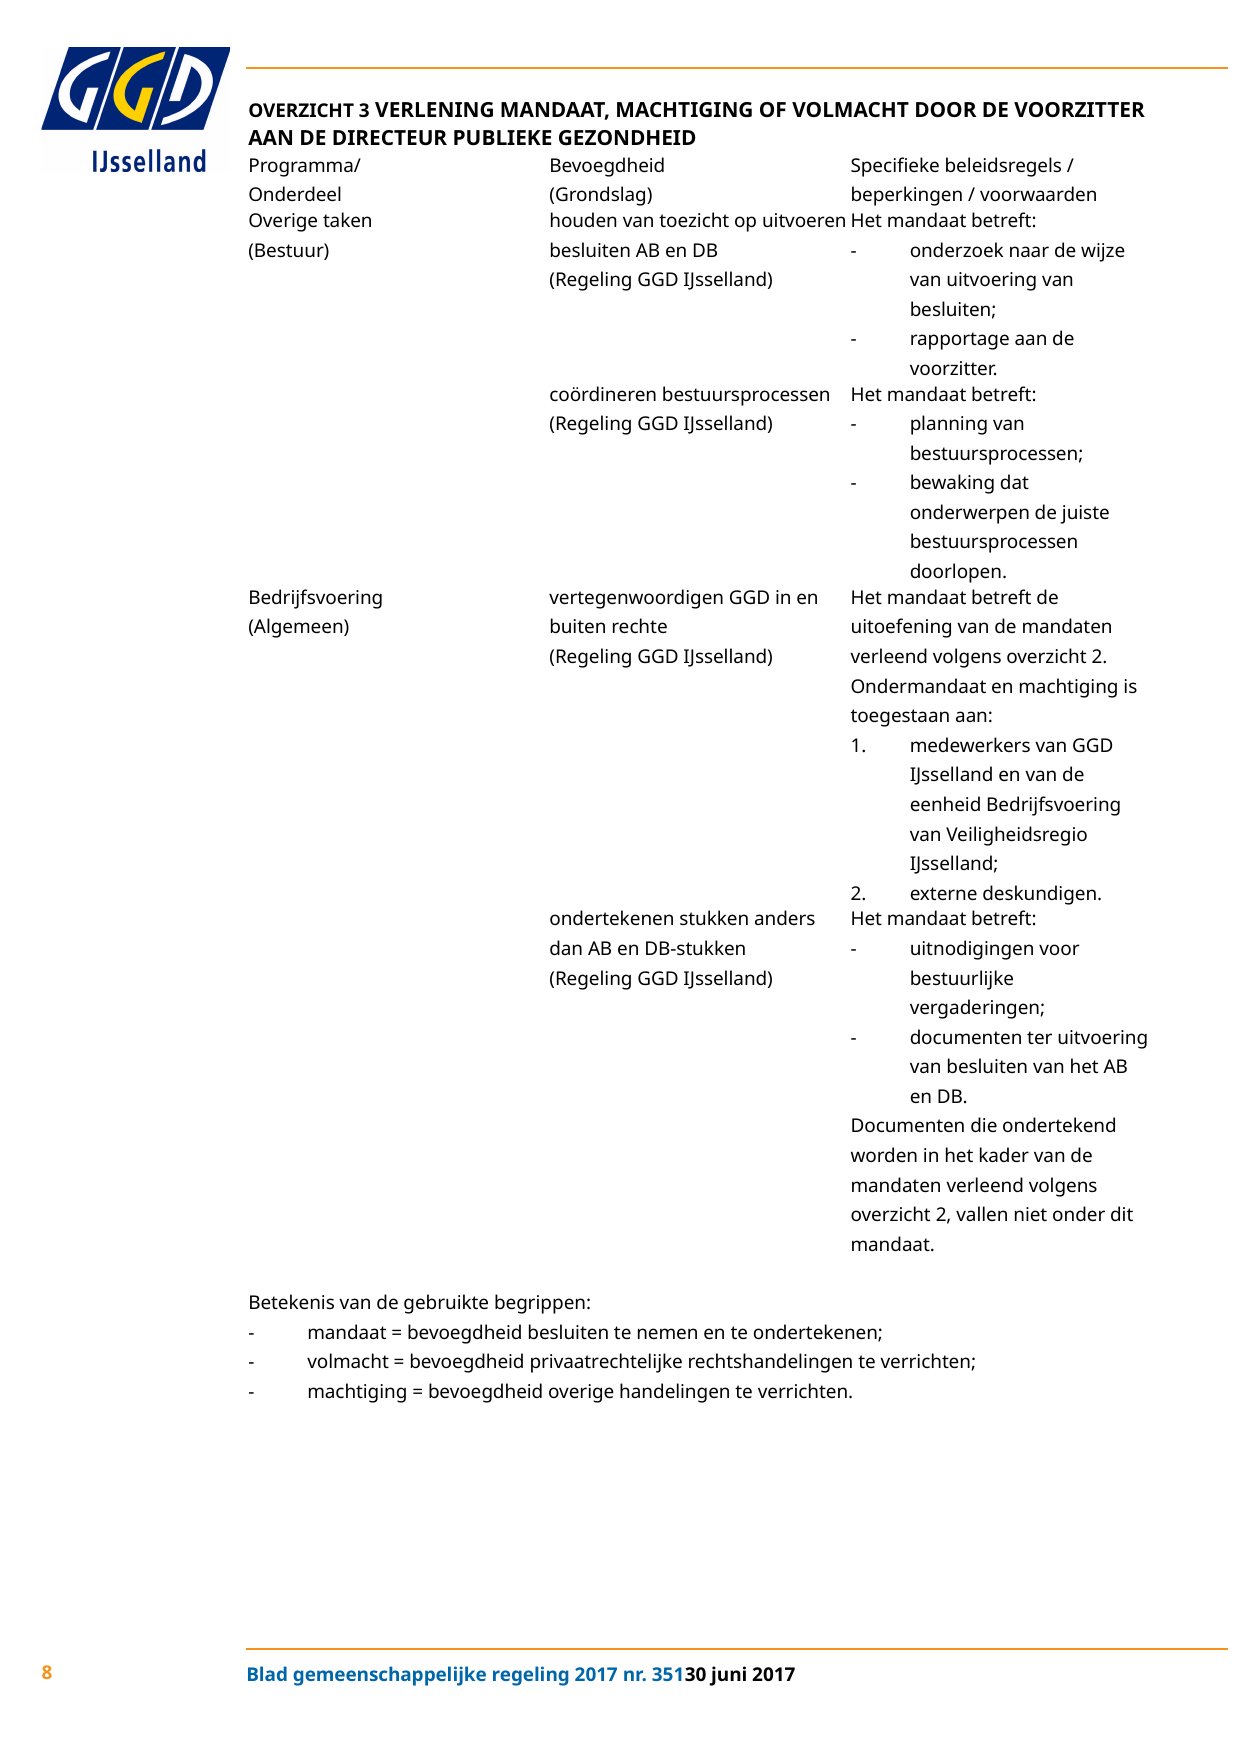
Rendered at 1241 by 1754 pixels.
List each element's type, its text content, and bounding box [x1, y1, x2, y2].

text OVERZICHT 3 VERLENING MANDAAT, MACHTIGING OF VOLMACHT DOOR DE VOORZITTER AAN DE DIRECTEUR PUBLIEKE GEZONDHEID [248, 95, 1152, 152]
table_cell Het mandaat betreft: uitnodigingen voor bestuurlijke vergaderingen; documenten ter uitvoering van besluiten van het AB en DB. Documenten die ondertekend worden in het kader van de mandaten verleend volgens overzicht 2, vallen niet onder dit mandaat. [850, 906, 1152, 1257]
table_cell Het mandaat betreft: onderzoek naar de wijze van uitvoering van besluiten; rapportage aan de voorzitter. [850, 207, 1152, 381]
table_header Bevoegdheid (Grondslag) [549, 152, 850, 207]
table_cell [248, 381, 549, 584]
table_cell coördineren bestuursprocessen (Regeling GGD IJsselland) [549, 381, 850, 584]
picture [41, 47, 231, 172]
table_header Programma/ Onderdeel [248, 152, 549, 207]
table_cell houden van toezicht op uitvoeren besluiten AB en DB (Regeling GGD IJsselland) [549, 207, 850, 381]
table_cell vertegenwoordigen GGD in en buiten rechte (Regeling GGD IJsselland) [549, 584, 850, 906]
text Betekenis van de gebruikte begrippen: [248, 1289, 1152, 1315]
table_cell Bedrijfsvoering (Algemeen) [248, 584, 549, 906]
table_cell ondertekenen stukken anders dan AB en DB-stukken (Regeling GGD IJsselland) [549, 906, 850, 1257]
table_cell [248, 906, 549, 1257]
list machtiging = bevoegdheid overige handelingen te verrichten. [248, 1378, 1152, 1404]
table_cell Overige taken (Bestuur) [248, 207, 549, 381]
table_cell Het mandaat betreft de uitoefening van de mandaten verleend volgens overzicht 2. Ondermandaat en machtiging is toegestaan aan: medewerkers van GGD IJsselland en van de eenheid Bedrijfsvoering van Veiligheidsregio IJsselland; externe deskundigen. [850, 584, 1152, 906]
list volmacht = bevoegdheid privaatrechtelijke rechtshandelingen te verrichten; [248, 1349, 1152, 1374]
list mandaat = bevoegdheid besluiten te nemen en te ondertekenen; [248, 1319, 1152, 1345]
table_header Specifieke beleidsregels / beperkingen / voorwaarden [850, 152, 1152, 207]
table_cell Het mandaat betreft: planning van bestuursprocessen; bewaking dat onderwerpen de juiste bestuursprocessen doorlopen. [850, 381, 1152, 584]
